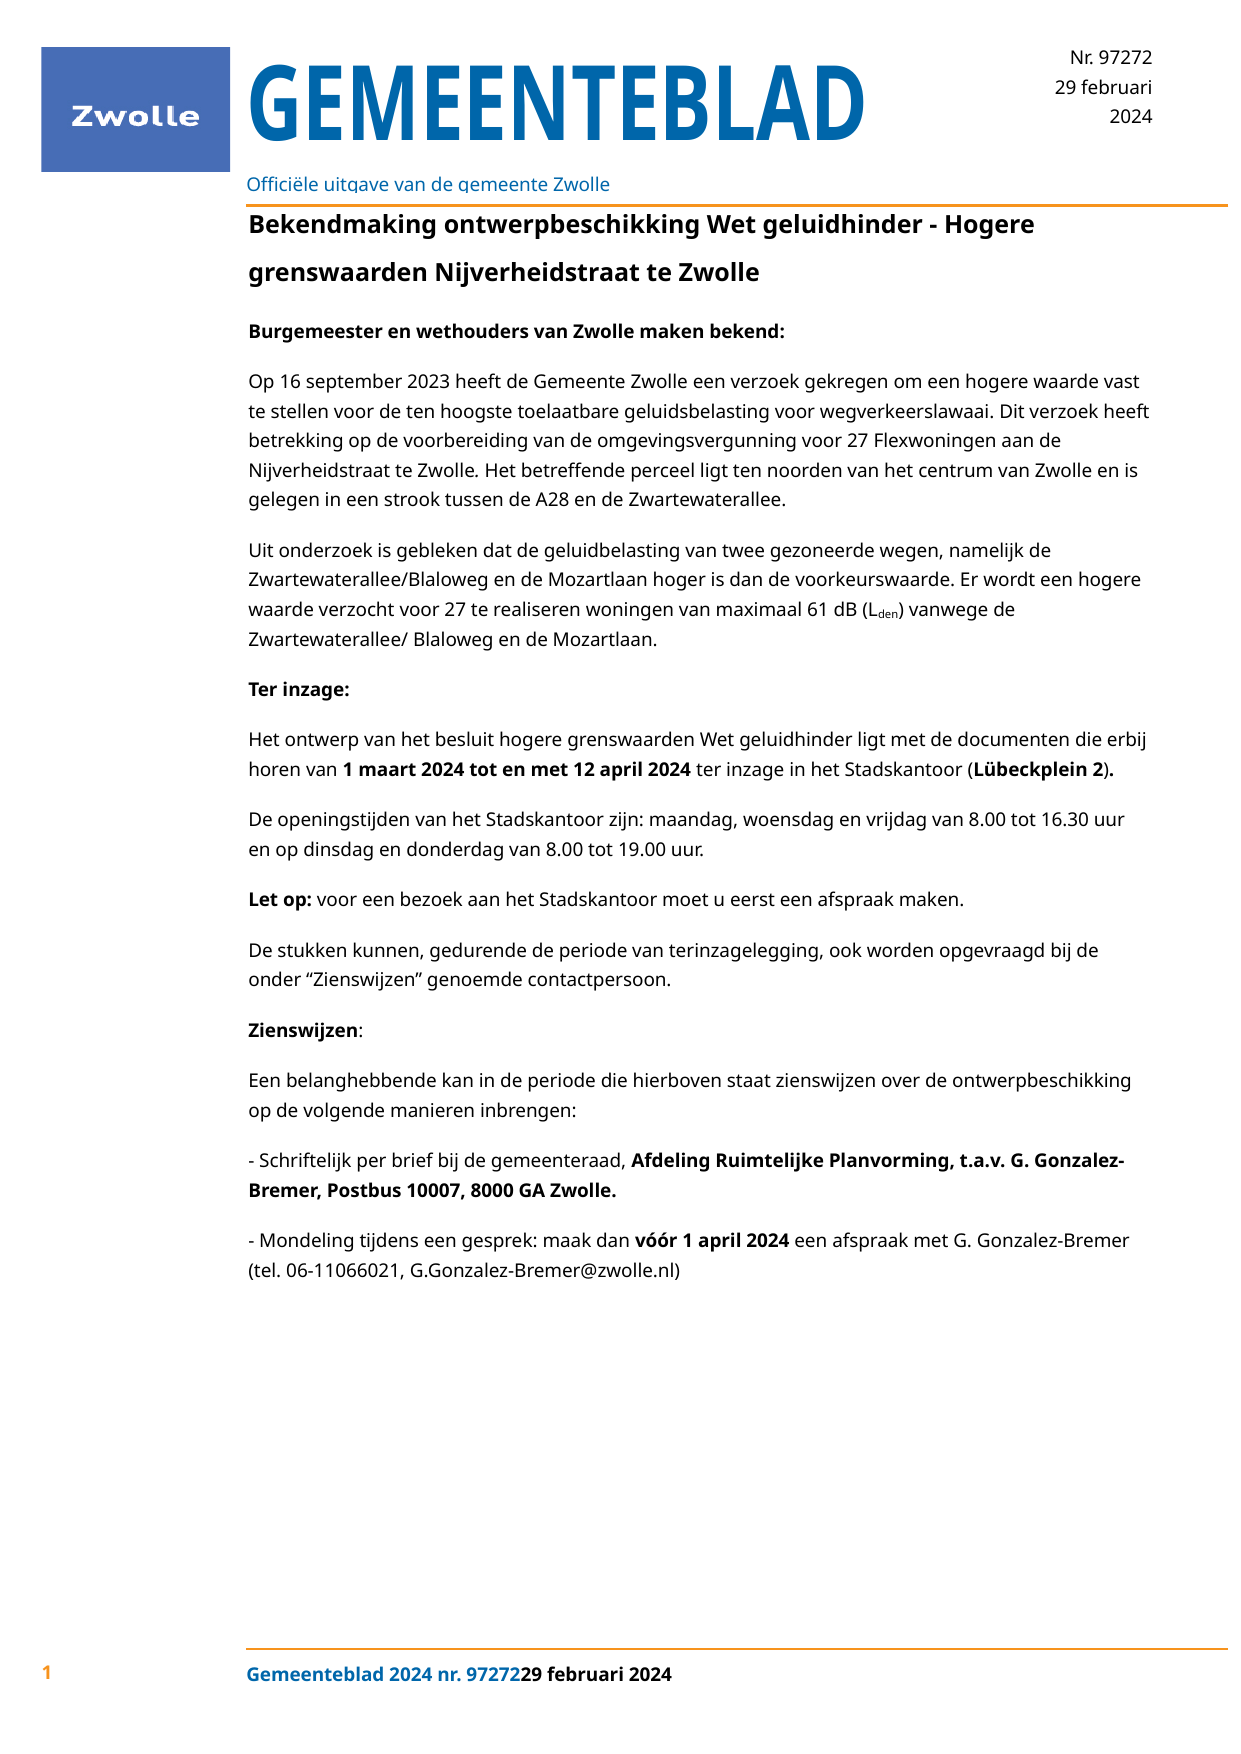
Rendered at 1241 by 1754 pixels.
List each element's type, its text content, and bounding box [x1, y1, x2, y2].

text Een belanghebbende kan in de periode die hierboven staat zienswijzen over de ontwerpbeschikking op de volgende manieren inbrengen: [248, 1067, 1152, 1123]
text - Mondeling tijdens een gesprek: maak dan vóór 1 april 2024 een afspraak met G. Gonzalez-Bremer (tel. 06-11066021, G.Gonzalez-Bremer@zwolle.nl) [248, 1227, 1152, 1283]
picture [41, 47, 231, 172]
text Burgemeester en wethouders van Zwolle maken bekend: [248, 318, 1152, 344]
text Het ontwerp van het besluit hogere grenswaarden Wet geluidhinder ligt met de documenten die erbij horen van 1 maart 2024 tot en met 12 april 2024 ter inzage in het Stadskantoor (Lübeckplein 2). [248, 727, 1152, 782]
text Uit onderzoek is gebleken dat de geluidbelasting van twee gezoneerde wegen, namelijk de Zwartewaterallee/Blaloweg en de Mozartlaan hoger is dan de voorkeurswaarde. Er wordt een hogere waarde verzocht voor 27 te realiseren woningen van maximaal 61 dB (Lden) vanwege de Zwartewaterallee/ Blaloweg en de Mozartlaan. [248, 537, 1152, 652]
text De stukken kunnen, gedurende de periode van terinzagelegging, ook worden opgevraagd bij de onder “Zienswijzen” genoemde contactpersoon. [248, 937, 1152, 992]
text Let op: voor een bezoek aan het Stadskantoor moet u eerst een afspraak maken. [248, 887, 1152, 912]
text Ter inzage: [248, 676, 1152, 702]
text De openingstijden van het Stadskantoor zijn: maandag, woensdag en vrijdag van 8.00 tot 16.30 uur en op dinsdag en donderdag van 8.00 tot 19.00 uur. [248, 807, 1152, 862]
text Zienswijzen: [248, 1017, 1152, 1043]
text Bekendmaking ontwerpbeschikking Wet geluidhinder - Hogere grenswaarden Nijverheidstraat te Zwolle [248, 207, 1152, 288]
text Op 16 september 2023 heeft de Gemeente Zwolle een verzoek gekregen om een hogere waarde vast te stellen voor de ten hoogste toelaatbare geluidsbelasting voor wegverkeerslawaai. Dit verzoek heeft betrekking op de voorbereiding van de omgevingsvergunning voor 27 Flexwoningen aan de Nijverheidstraat te Zwolle. Het betreffende perceel ligt ten noorden van het centrum van Zwolle en is gelegen in een strook tussen de A28 en de Zwartewaterallee. [248, 368, 1152, 512]
text - Schriftelijk per brief bij de gemeenteraad, Afdeling Ruimtelijke Planvorming, t.a.v. G. Gonzalez-Bremer, Postbus 10007, 8000 GA Zwolle. [248, 1147, 1152, 1203]
